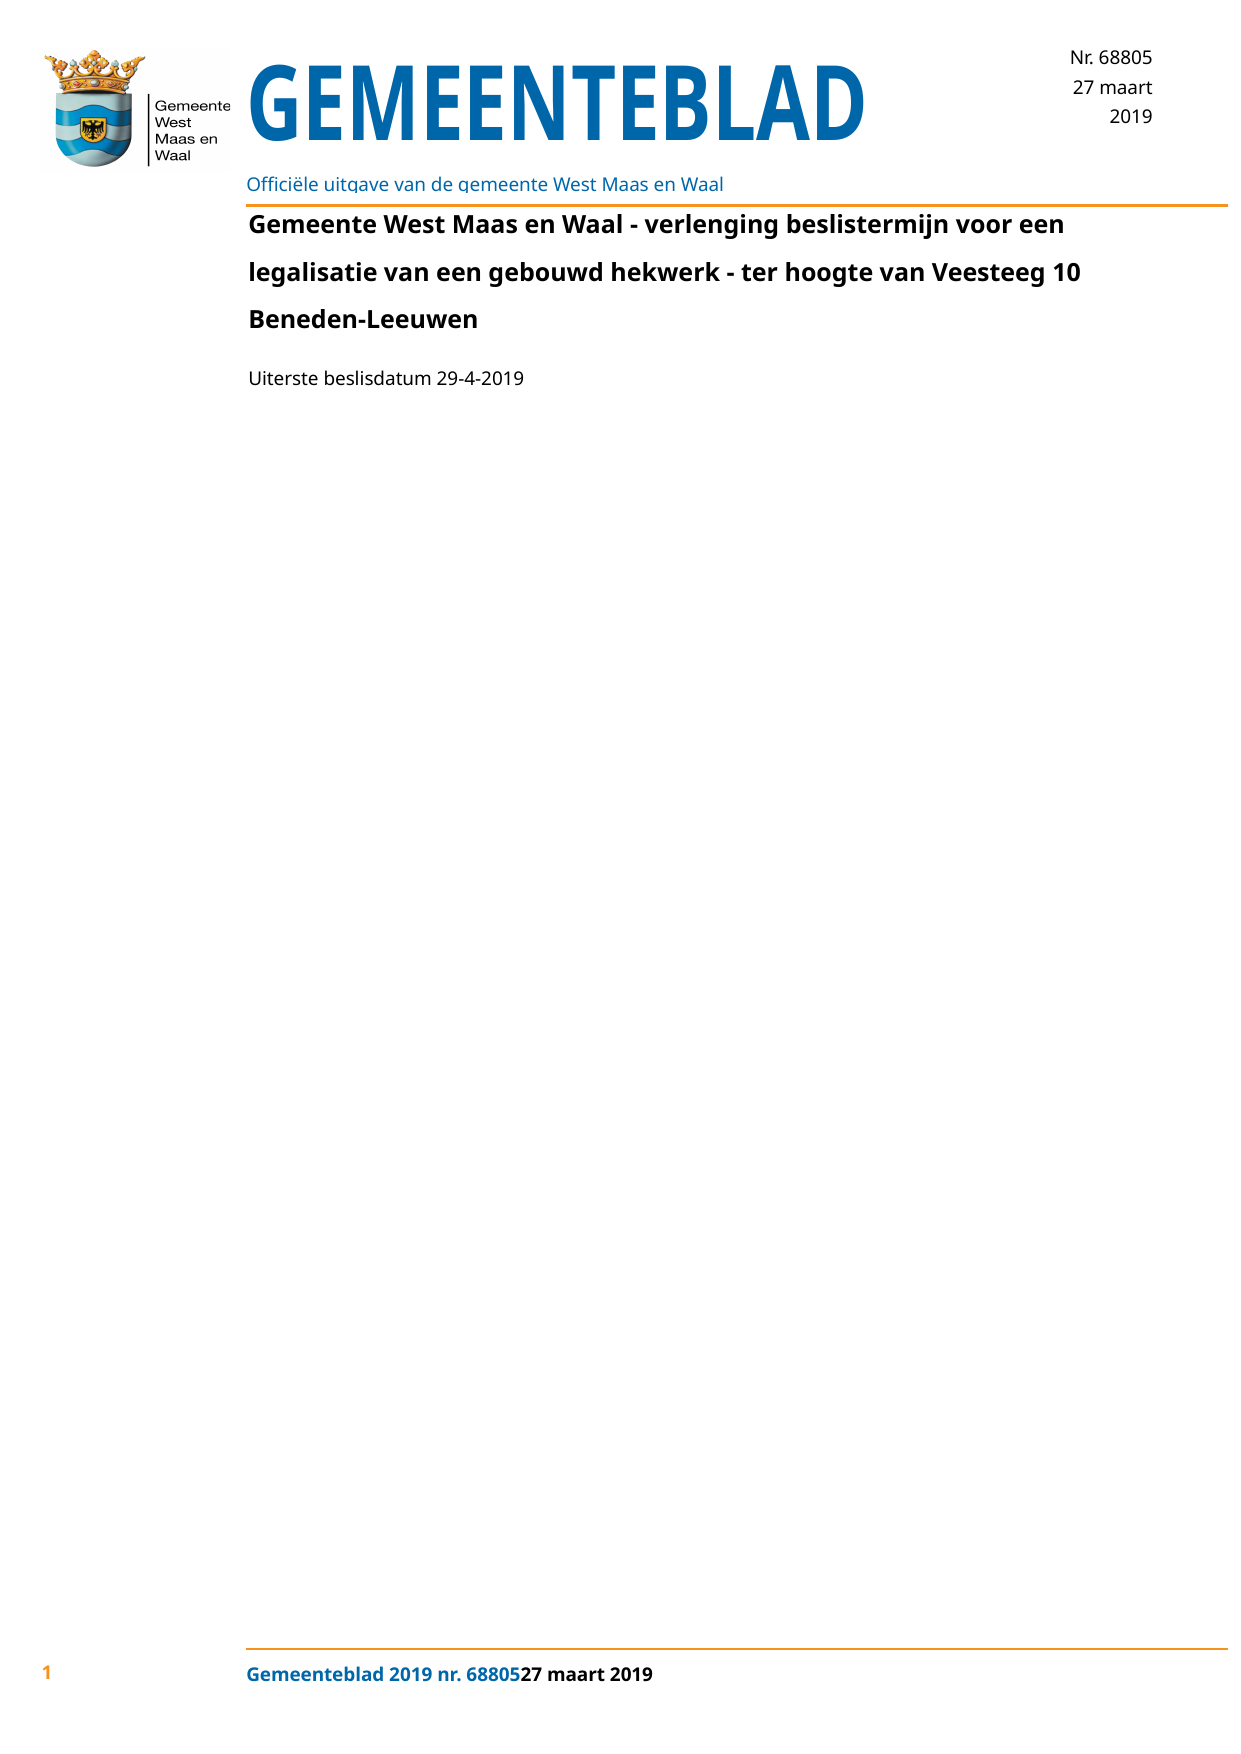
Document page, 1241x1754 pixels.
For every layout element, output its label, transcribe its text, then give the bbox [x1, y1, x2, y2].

picture [41, 47, 231, 172]
text Uiterste beslisdatum 29-4-2019 [248, 366, 1152, 391]
text Gemeente West Maas en Waal - verlenging beslistermijn voor een legalisatie van een gebouwd hekwerk - ter hoogte van Veesteeg 10 Beneden-Leeuwen [248, 207, 1152, 336]
